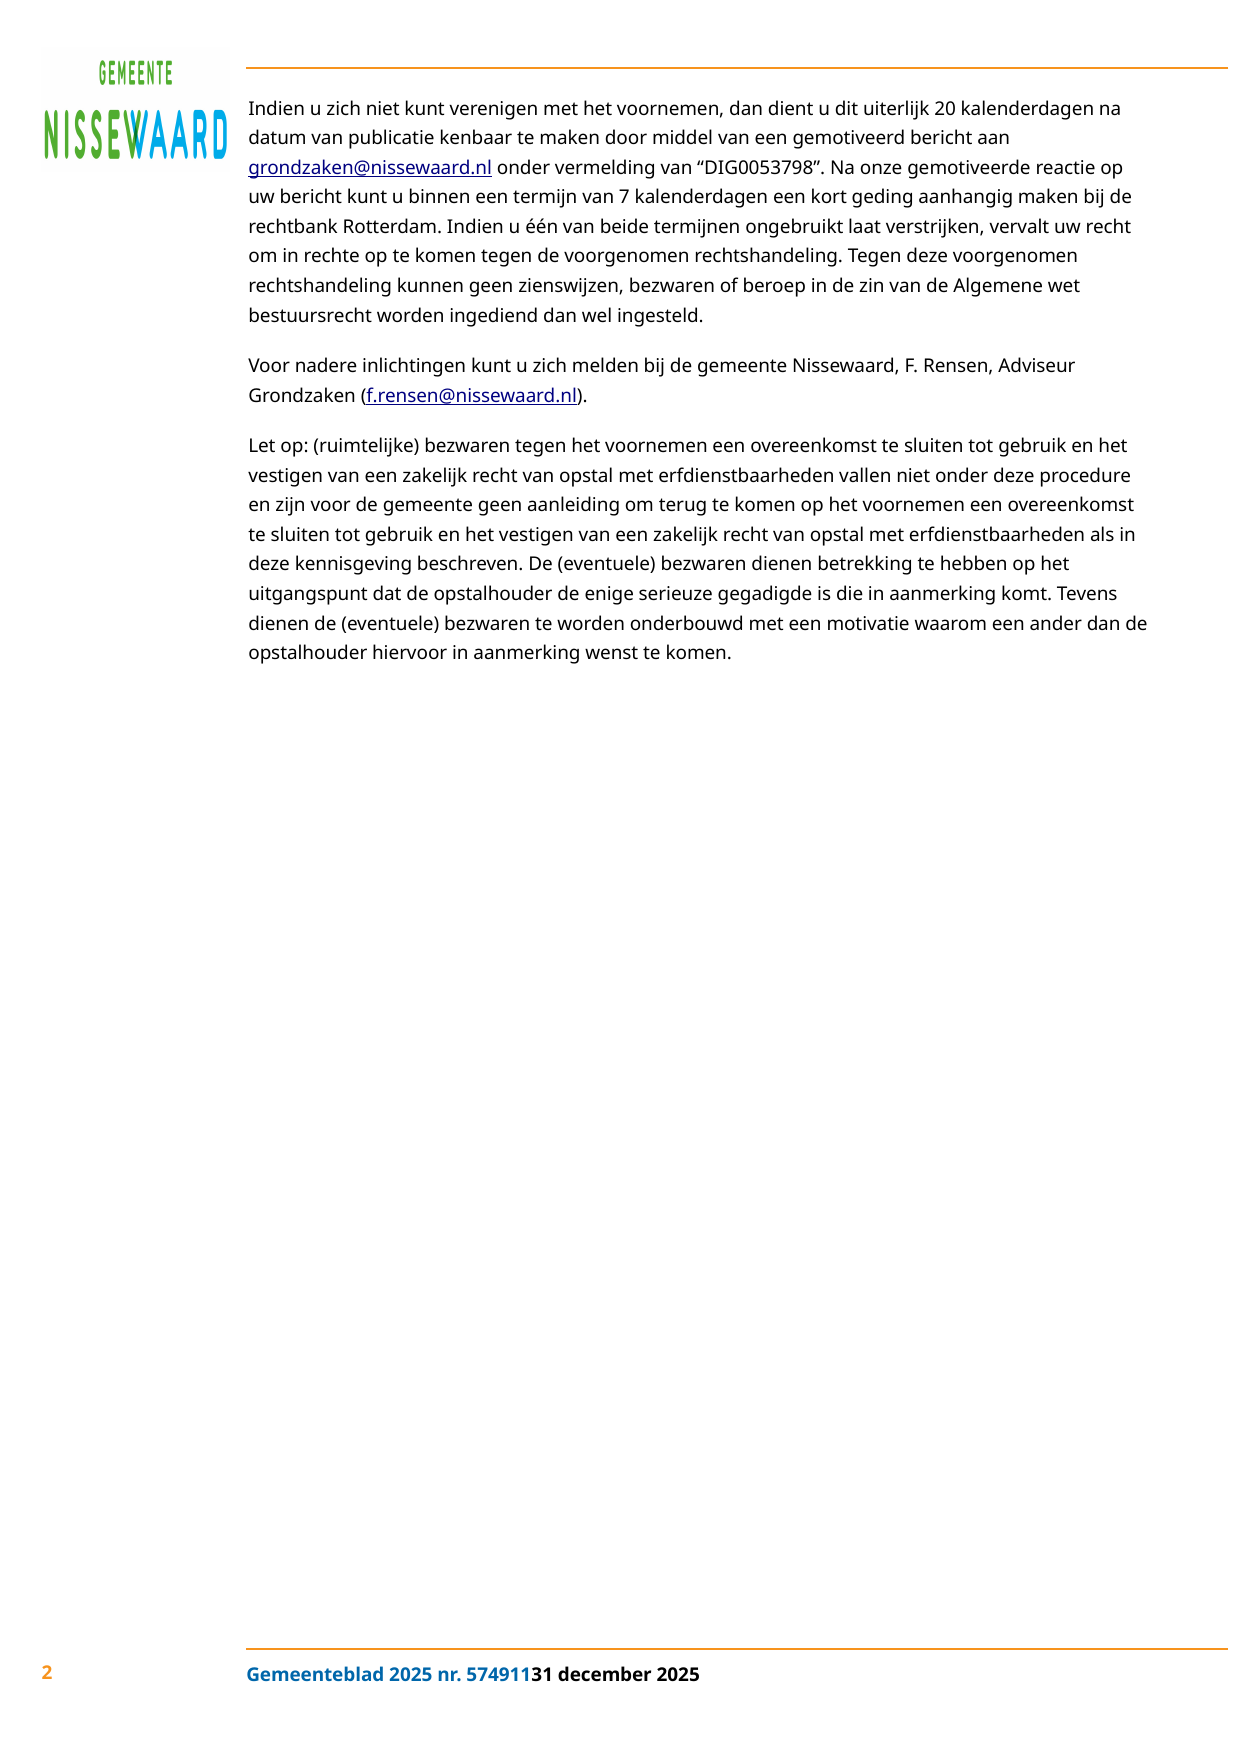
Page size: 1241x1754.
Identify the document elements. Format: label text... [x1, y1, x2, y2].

text Let op: (ruimtelijke) bezwaren tegen het voornemen een overeenkomst te sluiten tot gebruik en het vestigen van een zakelijk recht van opstal met erfdienstbaarheden vallen niet onder deze procedure en zijn voor de gemeente geen aanleiding om terug te komen op het voornemen een overeenkomst te sluiten tot gebruik en het vestigen van een zakelijk recht van opstal met erfdienstbaarheden als in deze kennisgeving beschreven. De (eventuele) bezwaren dienen betrekking te hebben op het uitgangspunt dat de opstalhouder de enige serieuze gegadigde is die in aanmerking komt. Tevens dienen de (eventuele) bezwaren te worden onderbouwd met een motivatie waarom een ander dan de opstalhouder hiervoor in aanmerking wenst te komen. [248, 432, 1152, 665]
text Voor nadere inlichtingen kunt u zich melden bij de gemeente Nissewaard, F. Rensen, Adviseur Grondzaken (f.rensen@nissewaard.nl). [248, 352, 1152, 408]
picture [41, 47, 231, 172]
text Indien u zich niet kunt verenigen met het voornemen, dan dient u dit uiterlijk 20 kalenderdagen na datum van publicatie kenbaar te maken door middel van een gemotiveerd bericht aan grondzaken@nissewaard.nl onder vermelding van “DIG0053798”. Na onze gemotiveerde reactie op uw bericht kunt u binnen een termijn van 7 kalenderdagen een kort geding aanhangig maken bij de rechtbank Rotterdam. Indien u één van beide termijnen ongebruikt laat verstrijken, vervalt uw recht om in rechte op te komen tegen de voorgenomen rechtshandeling. Tegen deze voorgenomen rechtshandeling kunnen geen zienswijzen, bezwaren of beroep in de zin van de Algemene wet bestuursrecht worden ingediend dan wel ingesteld. [248, 95, 1152, 328]
